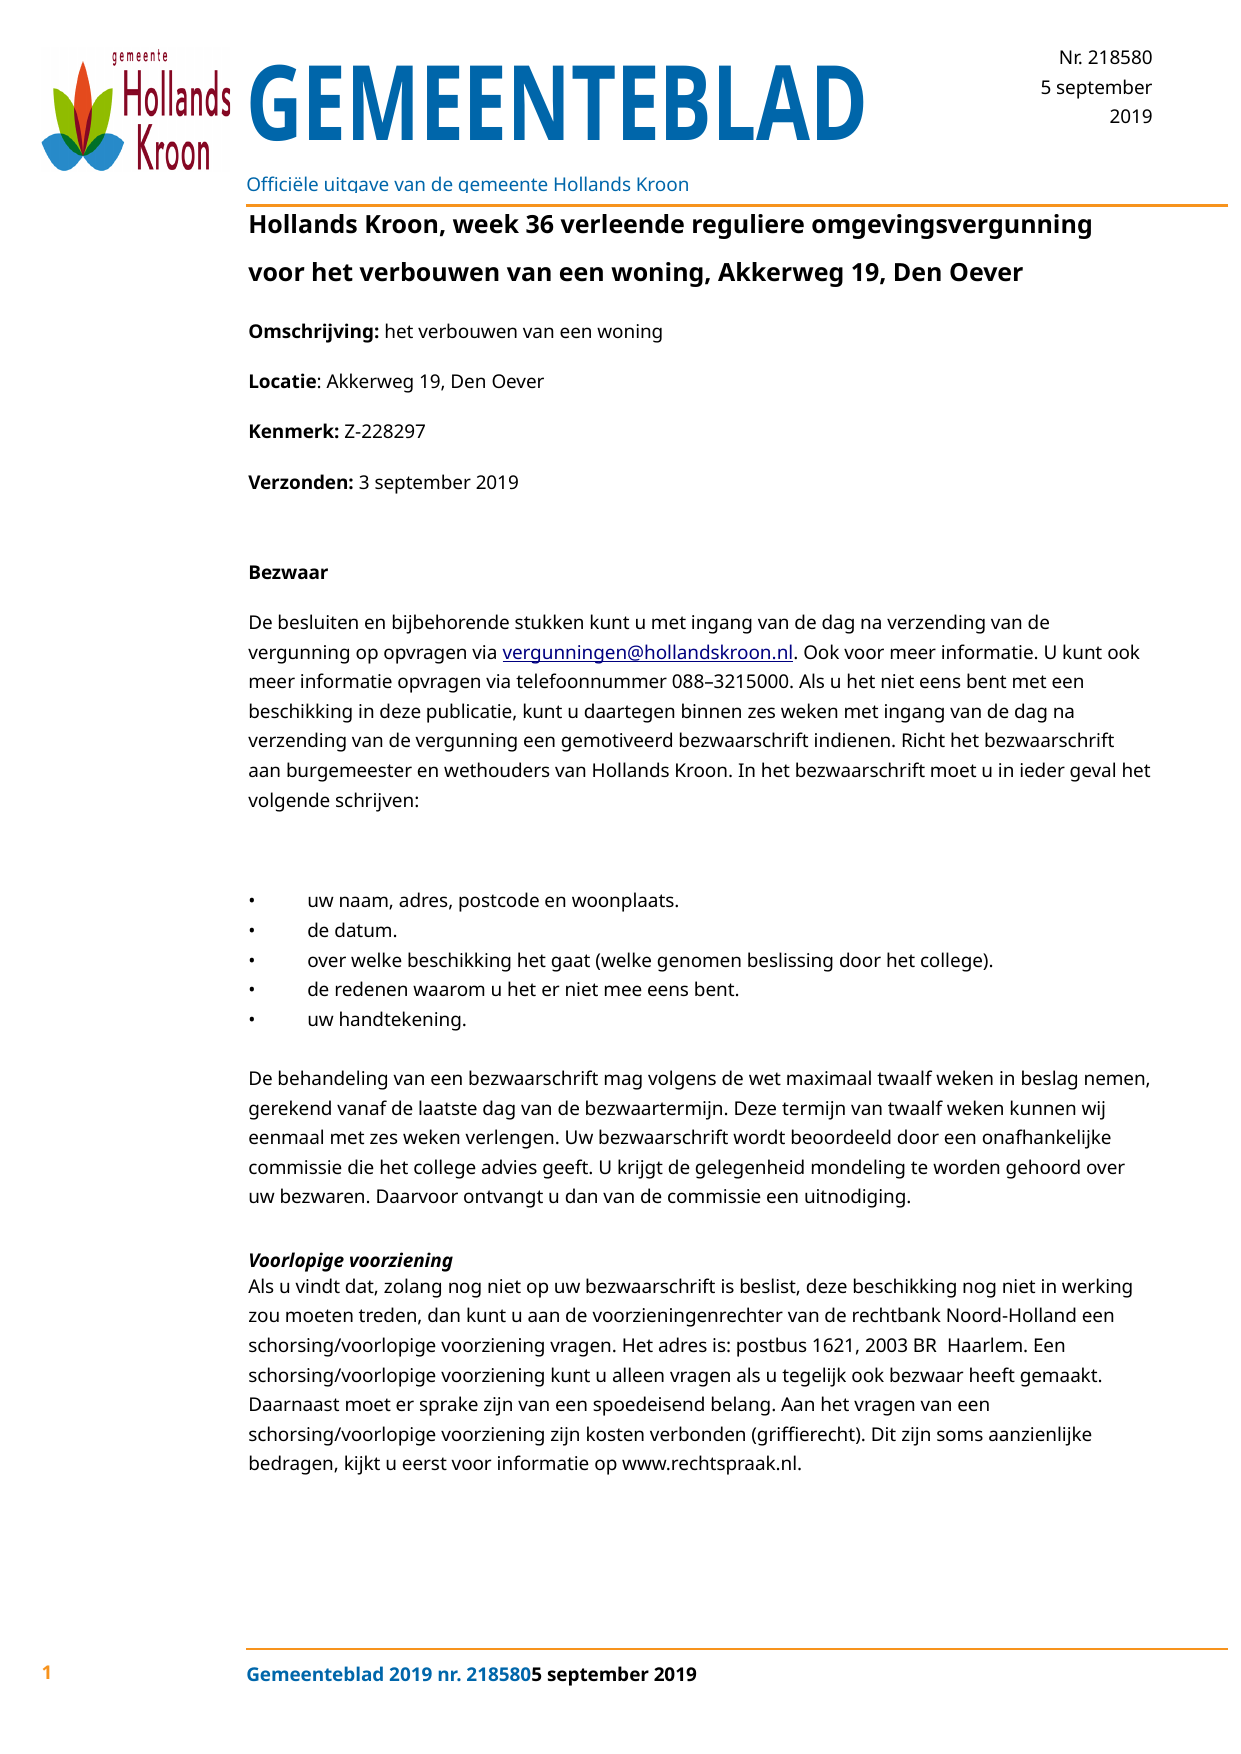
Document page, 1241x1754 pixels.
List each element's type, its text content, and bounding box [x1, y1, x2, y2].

list uw naam, adres, postcode en woonplaats. [248, 888, 1152, 913]
picture [41, 47, 231, 172]
text Als u vindt dat, zolang nog niet op uw bezwaarschrift is beslist, deze beschikking nog niet in werking zou moeten treden, dan kunt u aan de voorzieningenrechter van de rechtbank Noord-Holland een schorsing/voorlopige voorziening vragen. Het adres is: postbus 1621, 2003 BR Haarlem. Een schorsing/voorlopige voorziening kunt u alleen vragen als u tegelijk ook bezwaar heeft gemaakt. Daarnaast moet er sprake zijn van een spoedeisend belang. Aan het vragen van een schorsing/voorlopige voorziening zijn kosten verbonden (griffierecht). Dit zijn soms aanzienlijke bedragen, kijkt u eerst voor informatie op www.rechtspraak.nl. [248, 1273, 1152, 1476]
list over welke beschikking het gaat (welke genomen beslissing door het college). [248, 947, 1152, 972]
text Bezwaar [248, 559, 1152, 584]
list uw handtekening. [248, 1006, 1152, 1032]
text Kenmerk: Z-228297 [248, 419, 1152, 444]
text Voorlopige voorziening [248, 1247, 1152, 1273]
text Verzonden: 3 september 2019 [248, 469, 1152, 495]
text Locatie: Akkerweg 19, Den Oever [248, 368, 1152, 394]
list de redenen waarom u het er niet mee eens bent. [248, 976, 1152, 1002]
text Omschrijving: het verbouwen van een woning [248, 318, 1152, 344]
list de datum. [248, 917, 1152, 943]
text Hollands Kroon, week 36 verleende reguliere omgevingsvergunning voor het verbouwen van een woning, Akkerweg 19, Den Oever [248, 207, 1152, 288]
text De behandeling van een bezwaarschrift mag volgens de wet maximaal twaalf weken in beslag nemen, gerekend vanaf de laatste dag van de bezwaartermijn. Deze termijn van twaalf weken kunnen wij eenmaal met zes weken verlengen. Uw bezwaarschrift wordt beoordeeld door een onafhankelijke commissie die het college advies geeft. U krijgt de gelegenheid mondeling te worden gehoord over uw bezwaren. Daarvoor ontvangt u dan van de commissie een uitnodiging. [248, 1065, 1152, 1209]
text De besluiten en bijbehorende stukken kunt u met ingang van de dag na verzending van de vergunning op opvragen via vergunningen@hollandskroon.nl. Ook voor meer informatie. U kunt ook meer informatie opvragen via telefoonnummer 088–3215000. Als u het niet eens bent met een beschikking in deze publicatie, kunt u daartegen binnen zes weken met ingang van de dag na verzending van de vergunning een gemotiveerd bezwaarschrift indienen. Richt het bezwaarschrift aan burgemeester en wethouders van Hollands Kroon. In het bezwaarschrift moet u in ieder geval het volgende schrijven: [248, 609, 1152, 812]
